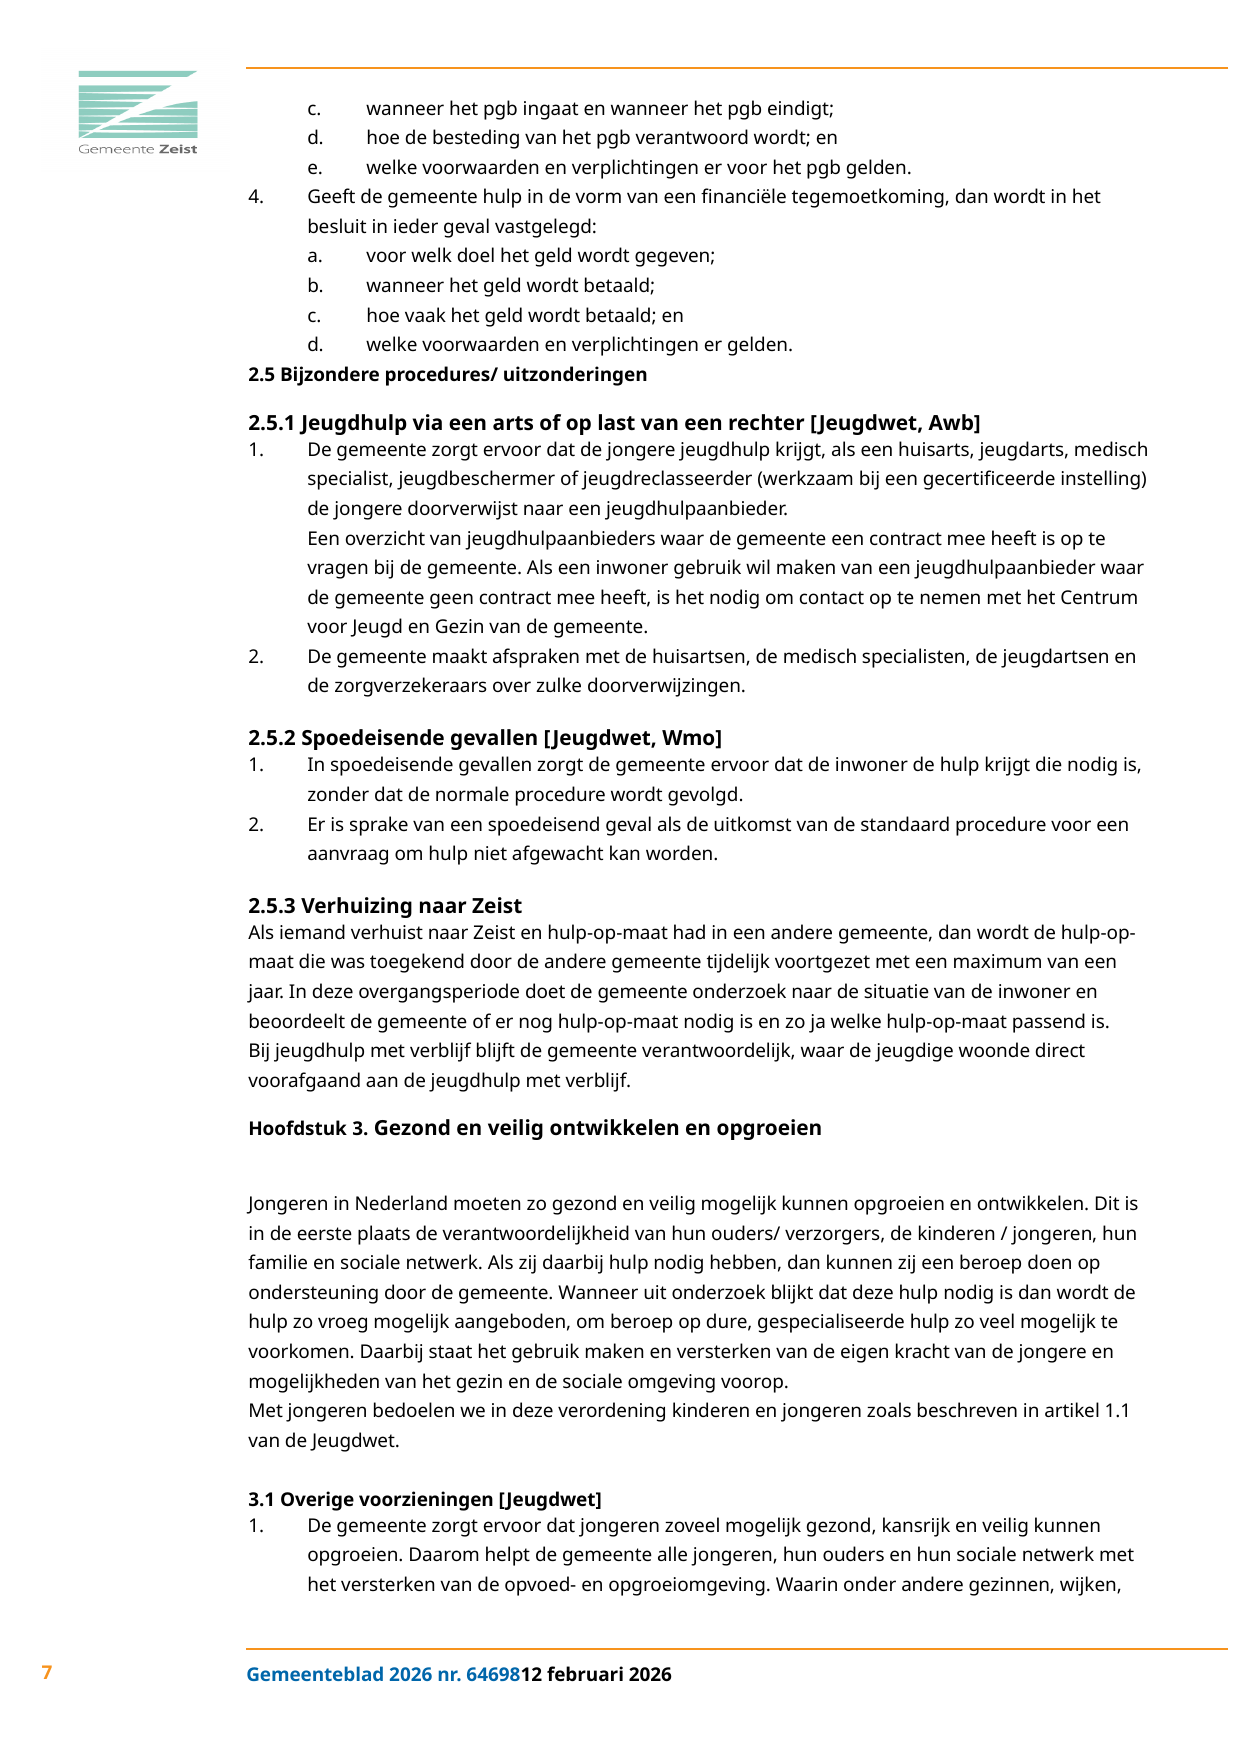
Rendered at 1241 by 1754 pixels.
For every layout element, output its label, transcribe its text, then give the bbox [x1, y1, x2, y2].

text 2.5.3 Verhuizing naar Zeist [248, 891, 1152, 919]
list welke voorwaarden en verplichtingen er voor het pgb gelden. [307, 154, 1152, 180]
list hoe de besteding van het pgb verantwoord wordt; en [307, 124, 1152, 150]
text Jongeren in Nederland moeten zo gezond en veilig mogelijk kunnen opgroeien en ontwikkelen. Dit is in de eerste plaats de verantwoordelijkheid van hun ouders/ verzorgers, de kinderen / jongeren, hun familie en sociale netwerk. Als zij daarbij hulp nodig hebben, dan kunnen zij een beroep doen op ondersteuning door de gemeente. Wanneer uit onderzoek blijkt dat deze hulp nodig is dan wordt de hulp zo vroeg mogelijk aangeboden, om beroep op dure, gespecialiseerde hulp zo veel mogelijk te voorkomen. Daarbij staat het gebruik maken en versterken van de eigen kracht van de jongere en mogelijkheden van het gezin en de sociale omgeving voorop. [248, 1190, 1152, 1394]
list welke voorwaarden en verplichtingen er gelden. [307, 331, 1152, 357]
text 2.5.1 Jeugdhulp via een arts of op last van een rechter [Jeugdwet, Awb] [248, 408, 1152, 436]
list De gemeente maakt afspraken met de huisartsen, de medisch specialisten, de jeugdartsen en de zorgverzekeraars over zulke doorverwijzingen. [248, 643, 1152, 698]
list Er is sprake van een spoedeisend geval als de uitkomst van de standaard procedure voor een aanvraag om hulp niet afgewacht kan worden. [248, 811, 1152, 866]
text 3.1 Overige voorzieningen [Jeugdwet] [248, 1486, 1152, 1512]
list wanneer het geld wordt betaald; [307, 272, 1152, 298]
list In spoedeisende gevallen zorgt de gemeente ervoor dat de inwoner de hulp krijgt die nodig is, zonder dat de normale procedure wordt gevolgd. [248, 752, 1152, 807]
list Een overzicht van jeugdhulpaanbieders waar de gemeente een contract mee heeft is op te vragen bij de gemeente. Als een inwoner gebruik wil maken van een jeugdhulpaanbieder waar de gemeente geen contract mee heeft, is het nodig om contact op te nemen met het Centrum voor Jeugd en Gezin van de gemeente. [248, 525, 1152, 639]
list hoe vaak het geld wordt betaald; en [307, 302, 1152, 328]
text Als iemand verhuist naar Zeist en hulp-op-maat had in een andere gemeente, dan wordt de hulp-op-maat die was toegekend door de andere gemeente tijdelijk voortgezet met een maximum van een jaar. In deze overgangsperiode doet de gemeente onderzoek naar de situatie van de inwoner en beoordeelt de gemeente of er nog hulp-op-maat nodig is en zo ja welke hulp-op-maat passend is. [248, 919, 1152, 1034]
list Geeft de gemeente hulp in de vorm van een financiële tegemoetkoming, dan wordt in het besluit in ieder geval vastgelegd: [248, 183, 1152, 239]
text Hoofdstuk 3. Gezond en veilig ontwikkelen en opgroeien [248, 1113, 1152, 1141]
text 2.5.2 Spoedeisende gevallen [Jeugdwet, Wmo] [248, 723, 1152, 752]
list De gemeente zorgt ervoor dat jongeren zoveel mogelijk gezond, kansrijk en veilig kunnen opgroeien. Daarom helpt de gemeente alle jongeren, hun ouders en hun sociale netwerk met het versterken van de opvoed- en opgroeiomgeving. Waarin onder andere gezinnen, wijken, [248, 1512, 1152, 1597]
text Bij jeugdhulp met verblijf blijft de gemeente verantwoordelijk, waar de jeugdige woonde direct voorafgaand aan de jeugdhulp met verblijf. [248, 1037, 1152, 1093]
text 2.5 Bijzondere procedures/ uitzonderingen [248, 361, 1152, 387]
list De gemeente zorgt ervoor dat de jongere jeugdhulp krijgt, als een huisarts, jeugdarts, medisch specialist, jeugdbeschermer of jeugdreclasseerder (werkzaam bij een gecertificeerde instelling) de jongere doorverwijst naar een jeugdhulpaanbieder. [248, 436, 1152, 521]
picture [41, 47, 231, 172]
text Met jongeren bedoelen we in deze verordening kinderen en jongeren zoals beschreven in artikel 1.1 van de Jeugdwet. [248, 1397, 1152, 1453]
list voor welk doel het geld wordt gegeven; [307, 243, 1152, 268]
list wanneer het pgb ingaat en wanneer het pgb eindigt; [307, 95, 1152, 121]
